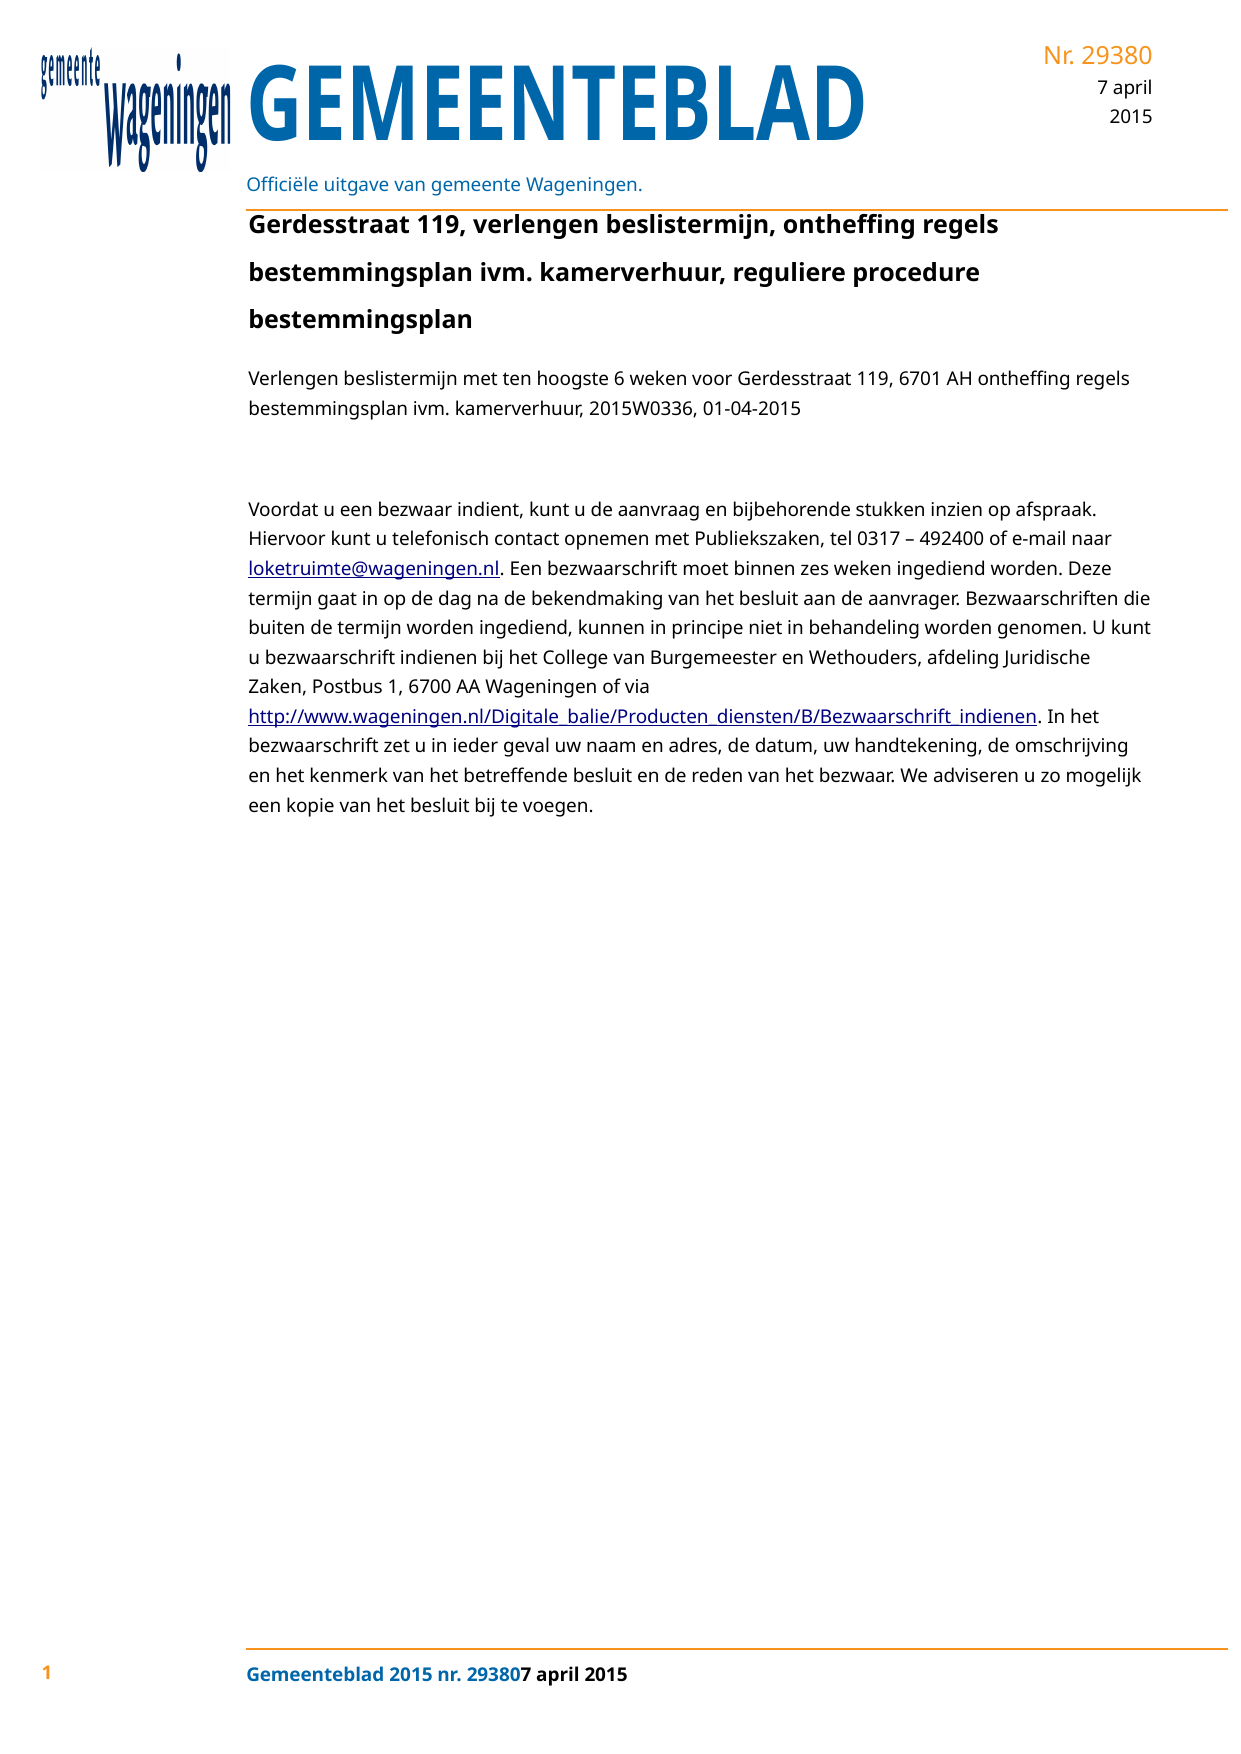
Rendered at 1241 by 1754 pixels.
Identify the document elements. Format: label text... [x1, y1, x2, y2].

text Gerdesstraat 119, verlengen beslistermijn, ontheffing regels bestemmingsplan ivm. kamerverhuur, reguliere procedure bestemmingsplan [248, 211, 1152, 336]
picture [41, 47, 231, 172]
text Verlengen beslistermijn met ten hoogste 6 weken voor Gerdesstraat 119, 6701 AH ontheffing regels bestemmingsplan ivm. kamerverhuur, 2015W0336, 01-04-2015 [248, 366, 1152, 421]
text Voordat u een bezwaar indient, kunt u de aanvraag en bijbehorende stukken inzien op afspraak. Hiervoor kunt u telefonisch contact opnemen met Publiekszaken, tel 0317 – 492400 of e-mail naar loketruimte@wageningen.nl. Een bezwaarschrift moet binnen zes weken ingediend worden. Deze termijn gaat in op de dag na de bekendmaking van het besluit aan de aanvrager. Bezwaarschriften die buiten de termijn worden ingediend, kunnen in principe niet in behandeling worden genomen. U kunt u bezwaarschrift indienen bij het College van Burgemeester en Wethouders, afdeling Juridische Zaken, Postbus 1, 6700 AA Wageningen of via http://www.wageningen.nl/Digitale_balie/Producten_diensten/B/Bezwaarschrift_indienen. In het bezwaarschrift zet u in ieder geval uw naam en adres, de datum, uw handtekening, de omschrijving en het kenmerk van het betreffende besluit en de reden van het bezwaar. We adviseren u zo mogelijk een kopie van het besluit bij te voegen. [248, 496, 1152, 817]
